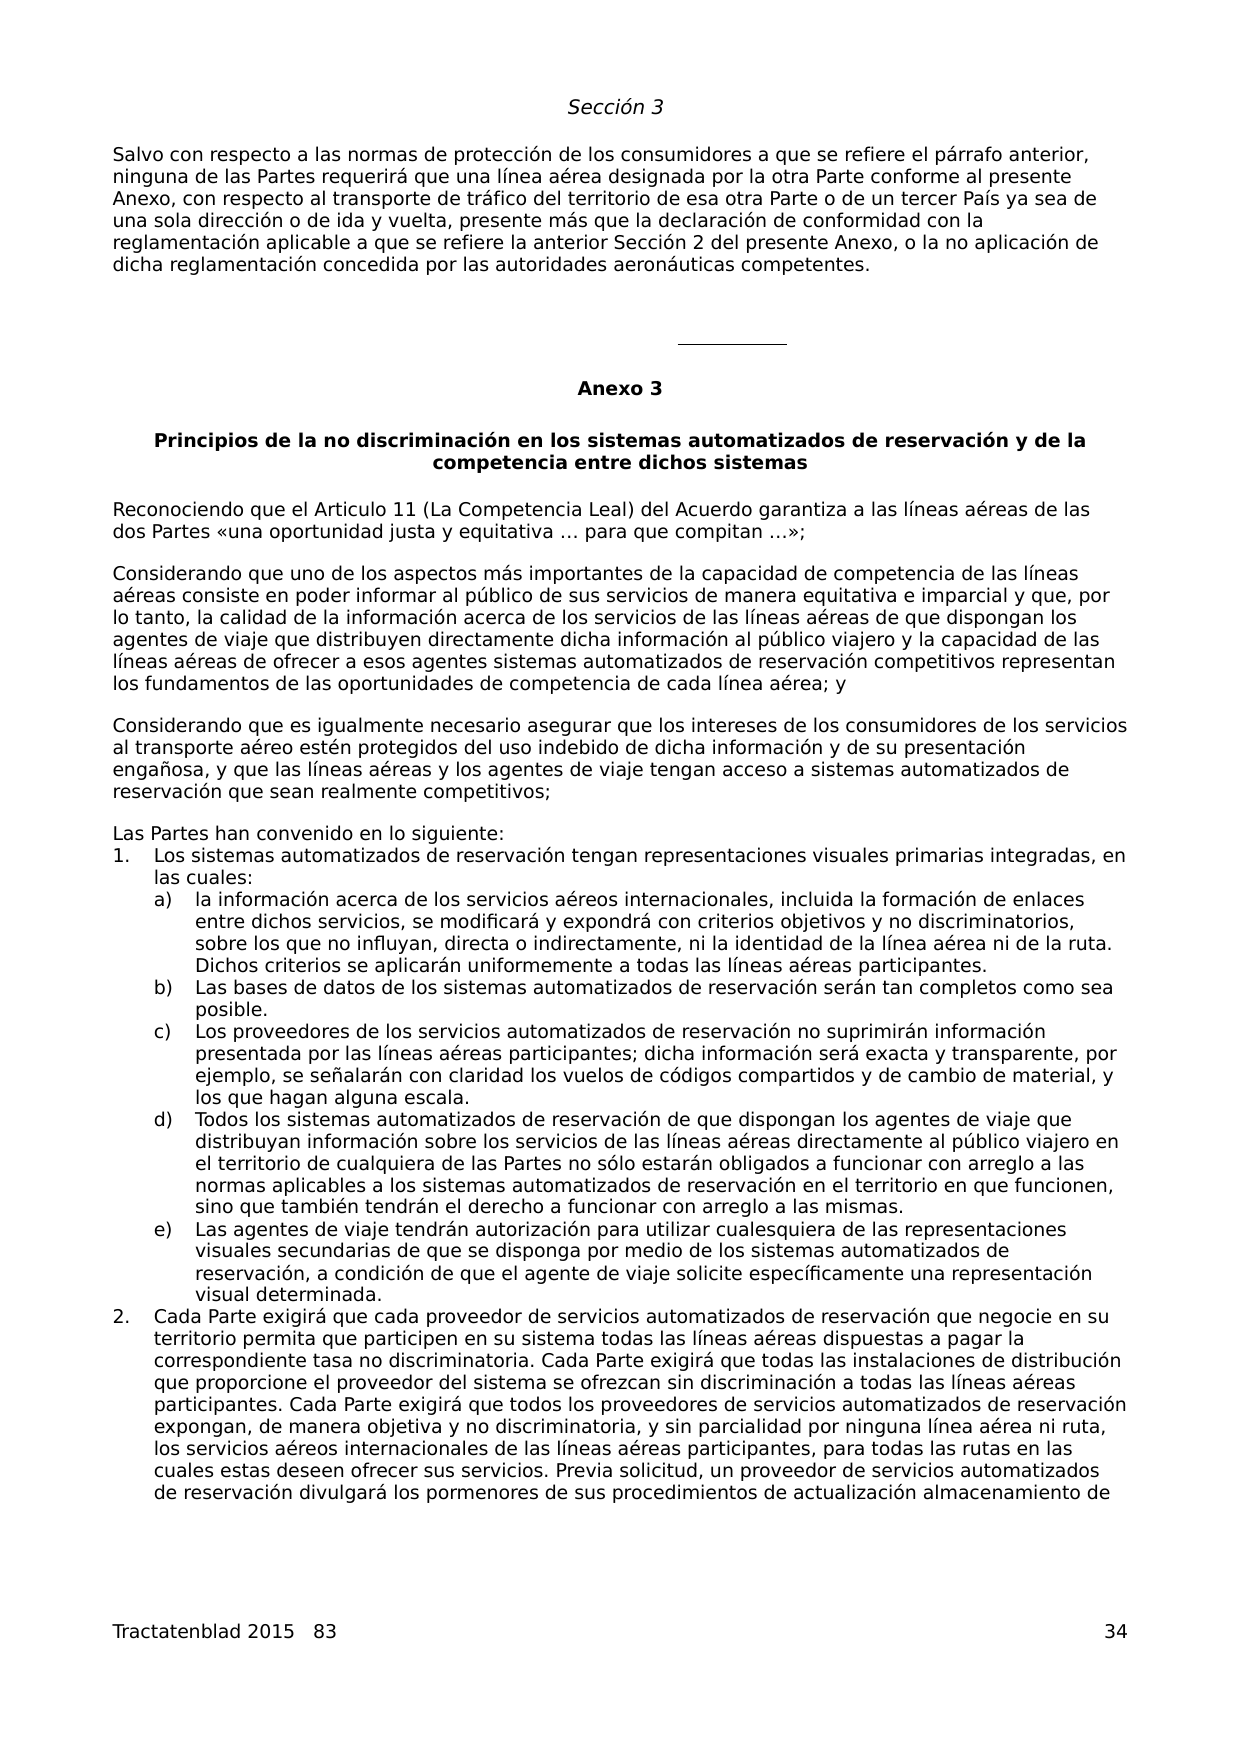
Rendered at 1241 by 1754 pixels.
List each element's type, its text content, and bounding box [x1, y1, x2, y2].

subtitle Anexo 3 [112, 378, 1128, 400]
subtitle Principios de la no discriminación en los sistemas automatizados de reservación y de la competencia entre dichos sistemas [112, 430, 1128, 474]
text e) Las agentes de viaje tendrán autorización para utilizar cualesquiera de las representaciones visuales secundarias de que se disponga por medio de los sistemas automatizados de reservación, a condición de que el agente de viaje solicite específicamente una representación visual determinada. [153, 1218, 1128, 1306]
text Las Partes han convenido en lo siguiente: [112, 823, 1128, 845]
text c) Los proveedores de los servicios automatizados de reservación no suprimirán información presentada por las líneas aéreas participantes; dicha información será exacta y transparente, por ejemplo, se señalarán con claridad los vuelos de códigos compartidos y de cambio de material, y los que hagan alguna escala. [153, 1021, 1128, 1108]
text Salvo con respecto a las normas de protección de los consumidores a que se refiere el párrafo anterior, ninguna de las Partes requerirá que una línea aérea designada por la otra Parte conforme al presente Anexo, con respecto al transporte de tráfico del territorio de esa otra Parte o de un tercer País ya sea de una sola dirección o de ida y vuelta, presente más que la declaración de conformidad con la reglamentación aplicable a que se refiere la anterior Sección 2 del presente Anexo, o la no aplicación de dicha reglamentación concedida por las autoridades aeronáuticas competentes. [112, 144, 1128, 276]
text Considerando que es igualmente necesario asegurar que los intereses de los consumidores de los servicios al transporte aéreo estén protegidos del uso indebido de dicha información y de su presentación engañosa, y que las líneas aéreas y los agentes de viaje tengan acceso a sistemas automatizados de reservación que sean realmente competitivos; [112, 715, 1128, 803]
subtitle Sección 3 [112, 96, 1128, 119]
text 1. Los sistemas automatizados de reservación tengan representaciones visuales primarias integradas, en las cuales: [112, 845, 1128, 889]
text 2. Cada Parte exigirá que cada proveedor de servicios automatizados de reservación que negocie en su territorio permita que participen en su sistema todas las líneas aéreas dispuestas a pagar la correspondiente tasa no discriminatoria. Cada Parte exigirá que todas las instalaciones de distribución que proporcione el proveedor del sistema se ofrezcan sin discriminación a todas las líneas aéreas participantes. Cada Parte exigirá que todos los proveedores de servicios automatizados de reservación expongan, de manera objetiva y no discriminatoria, y sin parcialidad por ninguna línea aérea ni ruta, los servicios aéreos internacionales de las líneas aéreas participantes, para todas las rutas en las cuales estas deseen ofrecer sus servicios. Previa solicitud, un proveedor de servicios automatizados de reservación divulgará los pormenores de sus procedimientos de actualización almacenamiento de [112, 1306, 1128, 1504]
text Reconociendo que el Articulo 11 (La Competencia Leal) del Acuerdo garantiza a las líneas aéreas de las dos Partes «una oportunidad justa y equitativa … para que compitan …»; [112, 499, 1128, 543]
text a) la información acerca de los servicios aéreos internacionales, incluida la formación de enlaces entre dichos servicios, se modificará y expondrá con criterios objetivos y no discriminatorios, sobre los que no influyan, directa o indirectamente, ni la identidad de la línea aérea ni de la ruta. Dichos criterios se aplicarán uniformemente a todas las líneas aéreas participantes. [153, 889, 1128, 977]
text b) Las bases de datos de los sistemas automatizados de reservación serán tan completos como sea posible. [153, 977, 1128, 1021]
text Considerando que uno de los aspectos más importantes de la capacidad de competencia de las líneas aéreas consiste en poder informar al público de sus servicios de manera equitativa e imparcial y que, por lo tanto, la calidad de la información acerca de los servicios de las líneas aéreas de que dispongan los agentes de viaje que distribuyen directamente dicha información al público viajero y la capacidad de las líneas aéreas de ofrecer a esos agentes sistemas automatizados de reservación competitivos representan los fundamentos de las oportunidades de competencia de cada línea aérea; y [112, 563, 1128, 695]
text d) Todos los sistemas automatizados de reservación de que dispongan los agentes de viaje que distribuyan información sobre los servicios de las líneas aéreas directamente al público viajero en el territorio de cualquiera de las Partes no sólo estarán obligados a funcionar con arreglo a las normas aplicables a los sistemas automatizados de reservación en el territorio en que funcionen, sino que también tendrán el derecho a funcionar con arreglo a las mismas. [153, 1108, 1128, 1218]
